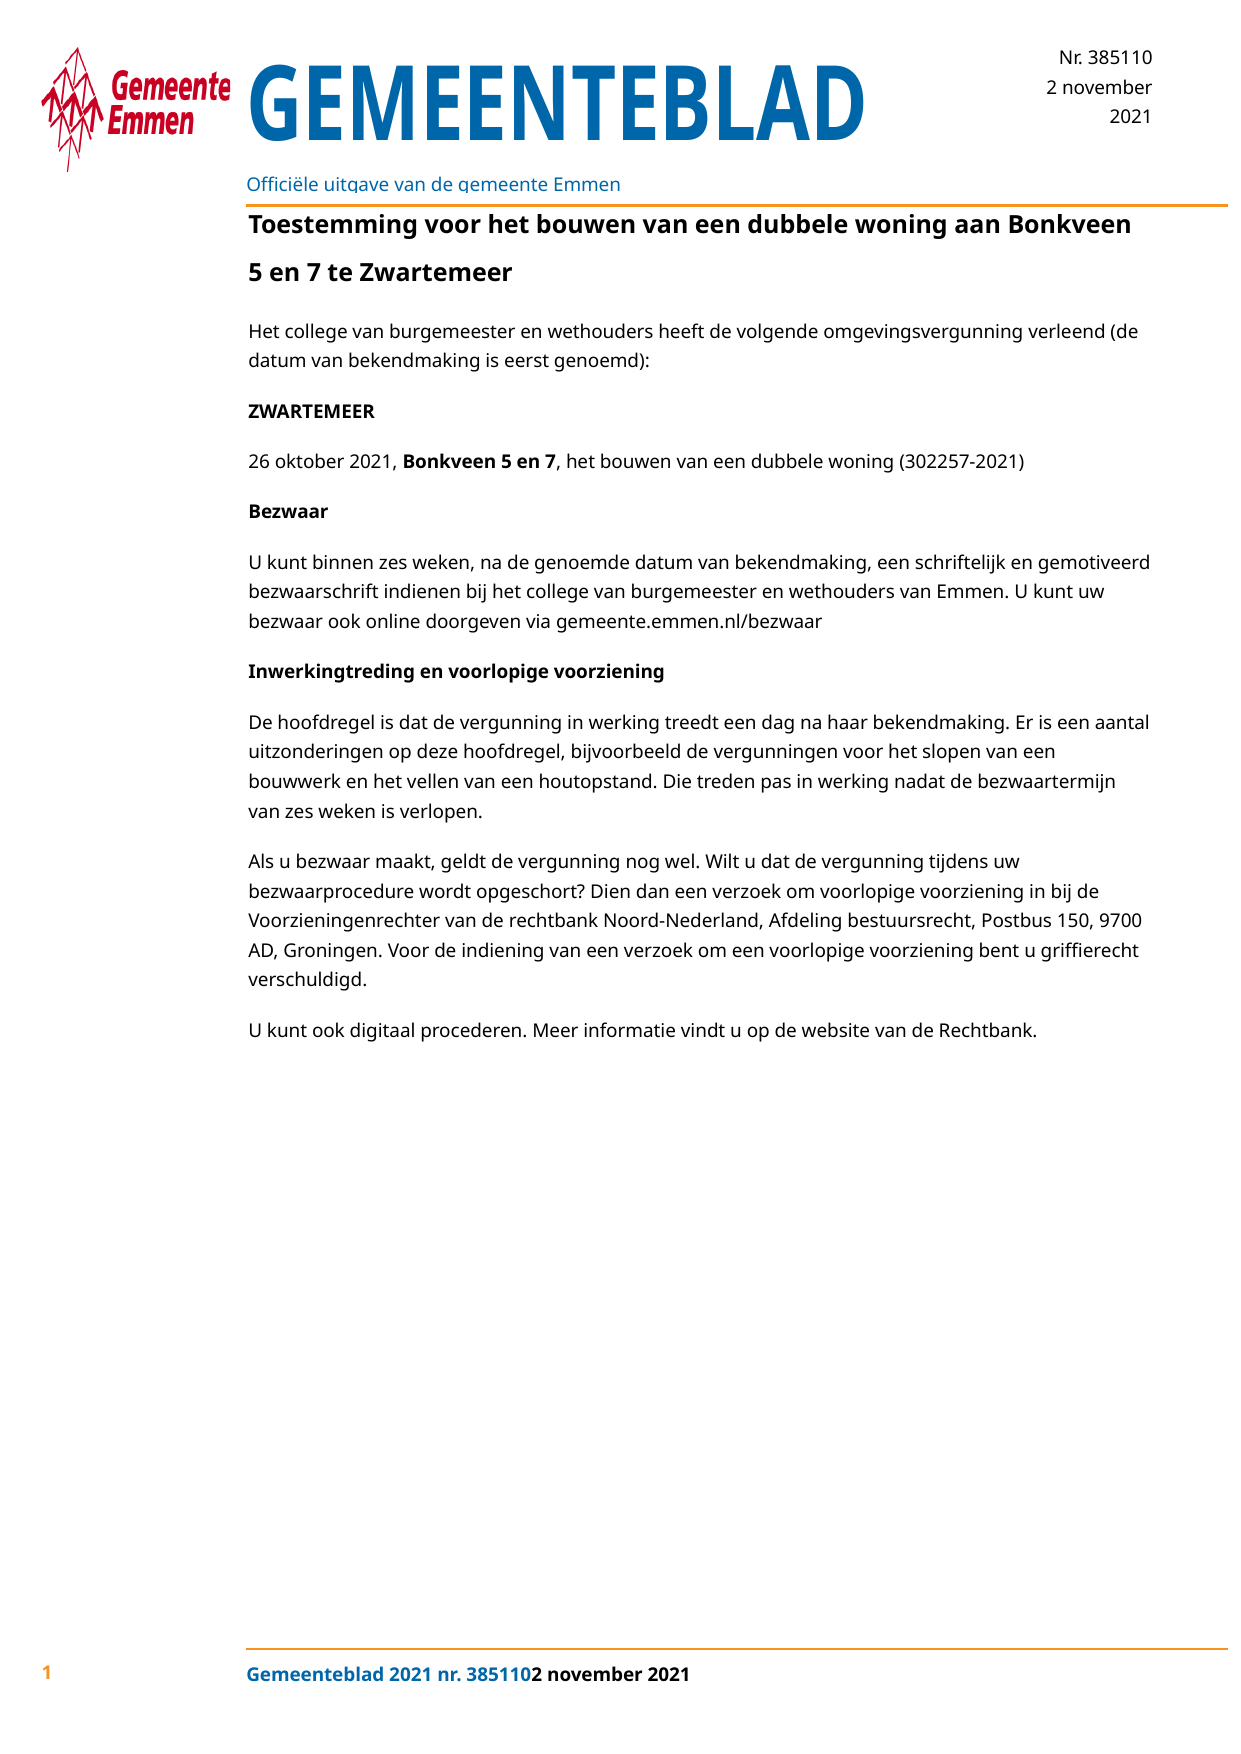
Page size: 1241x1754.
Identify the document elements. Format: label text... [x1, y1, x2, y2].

text ZWARTEMEER [248, 398, 1152, 424]
picture [41, 47, 231, 172]
text Inwerkingtreding en voorlopige voorziening [248, 659, 1152, 684]
text De hoofdregel is dat de vergunning in werking treedt een dag na haar bekendmaking. Er is een aantal uitzonderingen op deze hoofdregel, bijvoorbeeld de vergunningen voor het slopen van een bouwwerk en het vellen van een houtopstand. Die treden pas in werking nadat de bezwaartermijn van zes weken is verlopen. [248, 709, 1152, 824]
text Als u bezwaar maakt, geldt de vergunning nog wel. Wilt u dat de vergunning tijdens uw bezwaarprocedure wordt opgeschort? Dien dan een verzoek om voorlopige voorziening in bij de Voorzieningenrechter van de rechtbank Noord-Nederland, Afdeling bestuursrecht, Postbus 150, 9700 AD, Groningen. Voor de indiening van een verzoek om een voorlopige voorziening bent u griffierecht verschuldigd. [248, 848, 1152, 992]
text 26 oktober 2021, Bonkveen 5 en 7, het bouwen van een dubbele woning (302257-2021) [248, 448, 1152, 474]
text U kunt binnen zes weken, na de genoemde datum van bekendmaking, een schriftelijk en gemotiveerd bezwaarschrift indienen bij het college van burgemeester en wethouders van Emmen. U kunt uw bezwaar ook online doorgeven via gemeente.emmen.nl/bezwaar [248, 549, 1152, 634]
text Het college van burgemeester en wethouders heeft de volgende omgevingsvergunning verleend (de datum van bekendmaking is eerst genoemd): [248, 318, 1152, 373]
text Toestemming voor het bouwen van een dubbele woning aan Bonkveen 5 en 7 te Zwartemeer [248, 207, 1152, 288]
text U kunt ook digitaal procederen. Meer informatie vindt u op de website van de Rechtbank. [248, 1017, 1152, 1043]
text Bezwaar [248, 499, 1152, 524]
